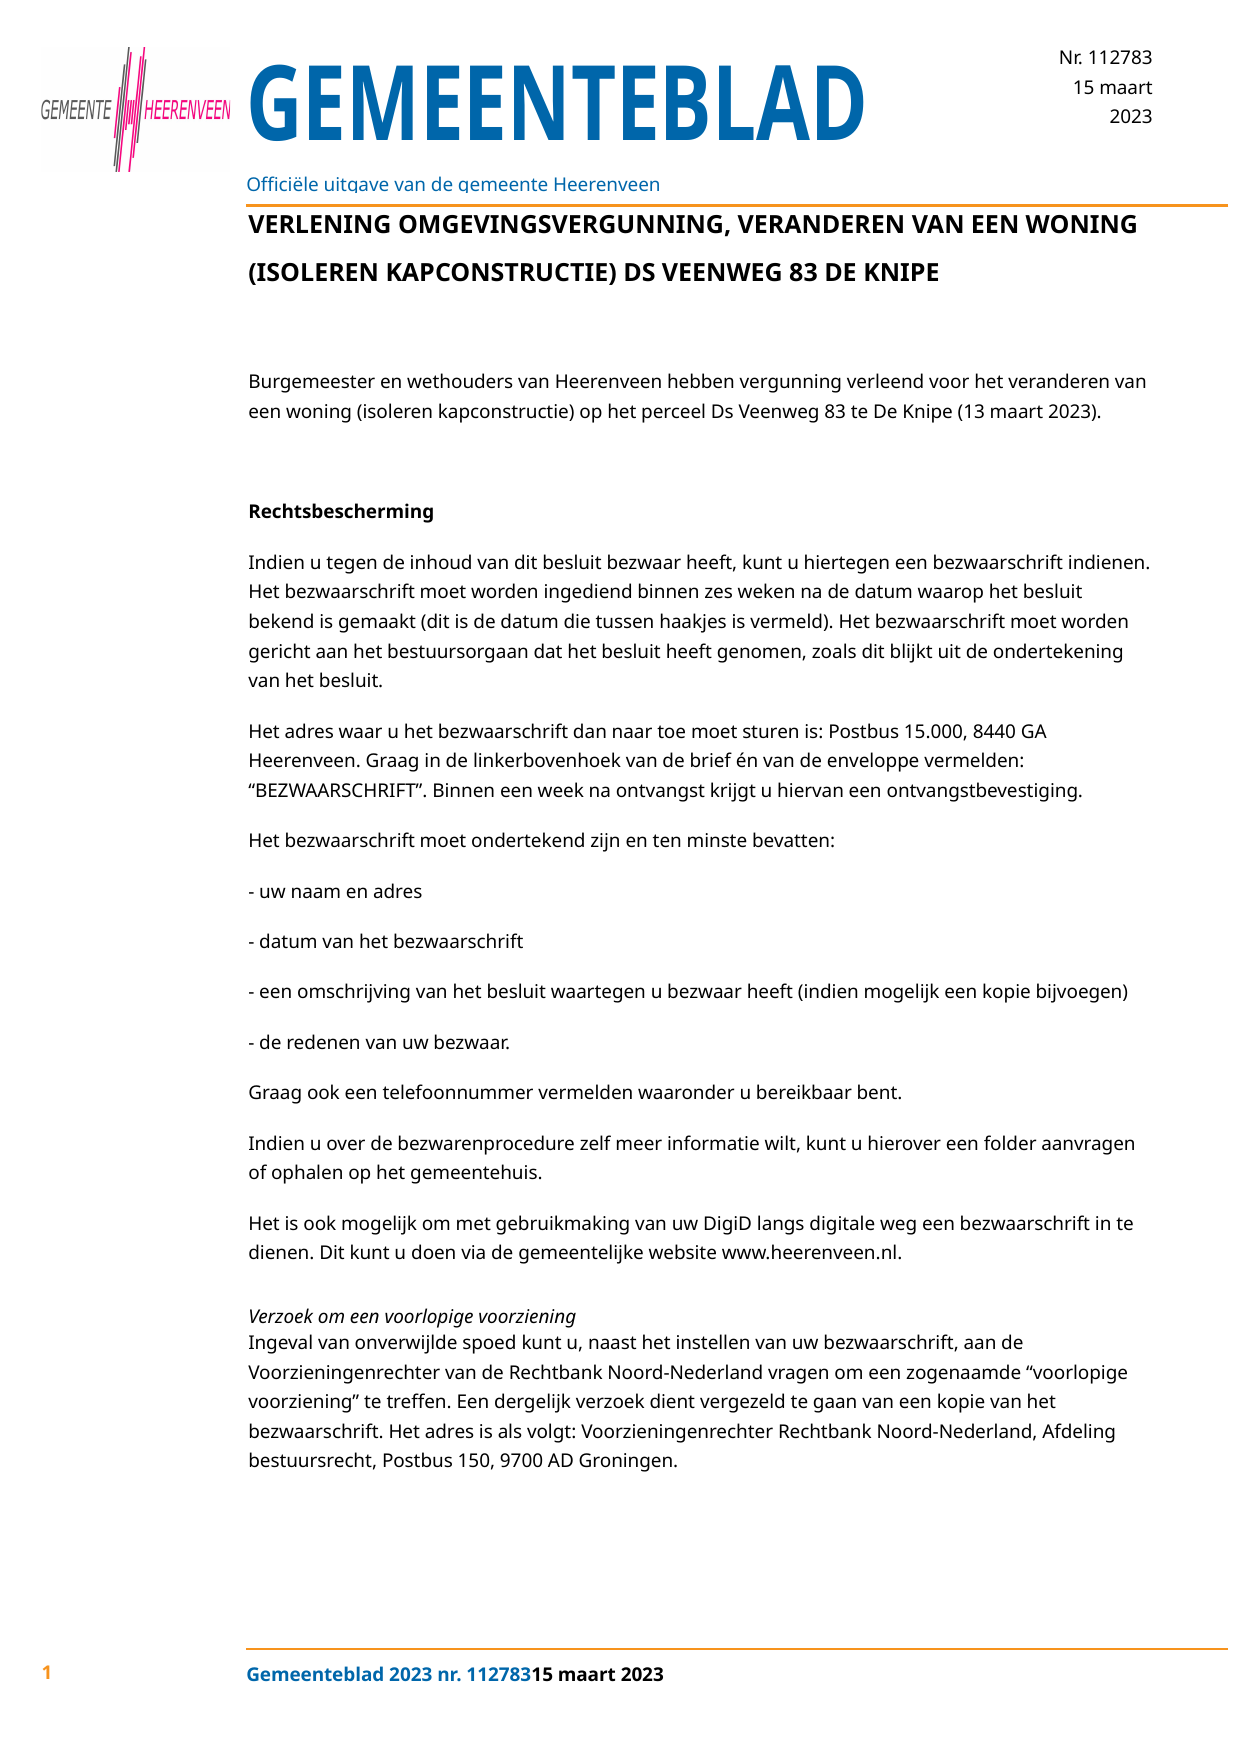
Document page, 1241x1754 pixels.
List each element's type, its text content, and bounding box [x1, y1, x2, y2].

text Indien u tegen de inhoud van dit besluit bezwaar heeft, kunt u hiertegen een bezwaarschrift indienen. Het bezwaarschrift moet worden ingediend binnen zes weken na de datum waarop het besluit bekend is gemaakt (dit is de datum die tussen haakjes is vermeld). Het bezwaarschrift moet worden gericht aan het bestuursorgaan dat het besluit heeft genomen, zoals dit blijkt uit de ondertekening van het besluit. [248, 549, 1152, 693]
text - een omschrijving van het besluit waartegen u bezwaar heeft (indien mogelijk een kopie bijvoegen) [248, 979, 1152, 1004]
text Het is ook mogelijk om met gebruikmaking van uw DigiD langs digitale weg een bezwaarschrift in te dienen. Dit kunt u doen via de gemeentelijke website www.heerenveen.nl. [248, 1210, 1152, 1265]
text Rechtsbescherming [248, 499, 1152, 524]
text - uw naam en adres [248, 878, 1152, 904]
picture [41, 47, 231, 172]
text Burgemeester en wethouders van Heerenveen hebben vergunning verleend voor het veranderen van een woning (isoleren kapconstructie) op het perceel Ds Veenweg 83 te De Knipe (13 maart 2023). [248, 368, 1152, 424]
text Het bezwaarschrift moet ondertekend zijn en ten minste bevatten: [248, 827, 1152, 853]
text - de redenen van uw bezwaar. [248, 1029, 1152, 1055]
text Verzoek om een voorlopige voorziening [248, 1303, 1152, 1329]
text VERLENING OMGEVINGSVERGUNNING, VERANDEREN VAN EEN WONING (ISOLEREN KAPCONSTRUCTIE) DS VEENWEG 83 DE KNIPE [248, 207, 1152, 288]
text Indien u over de bezwarenprocedure zelf meer informatie wilt, kunt u hierover een folder aanvragen of ophalen op het gemeentehuis. [248, 1130, 1152, 1185]
text Graag ook een telefoonnummer vermelden waaronder u bereikbaar bent. [248, 1079, 1152, 1105]
text Ingeval van onverwijlde spoed kunt u, naast het instellen van uw bezwaarschrift, aan de Voorzieningenrechter van de Rechtbank Noord-Nederland vragen om een zogenaamde “voorlopige voorziening” te treffen. Een dergelijk verzoek dient vergezeld te gaan van een kopie van het bezwaarschrift. Het adres is als volgt: Voorzieningenrechter Rechtbank Noord-Nederland, Afdeling bestuursrecht, Postbus 150, 9700 AD Groningen. [248, 1329, 1152, 1473]
text - datum van het bezwaarschrift [248, 928, 1152, 954]
text Het adres waar u het bezwaarschrift dan naar toe moet sturen is: Postbus 15.000, 8440 GA Heerenveen. Graag in de linkerbovenhoek van de brief én van de enveloppe vermelden: “BEZWAARSCHRIFT”. Binnen een week na ontvangst krijgt u hiervan een ontvangstbevestiging. [248, 718, 1152, 803]
